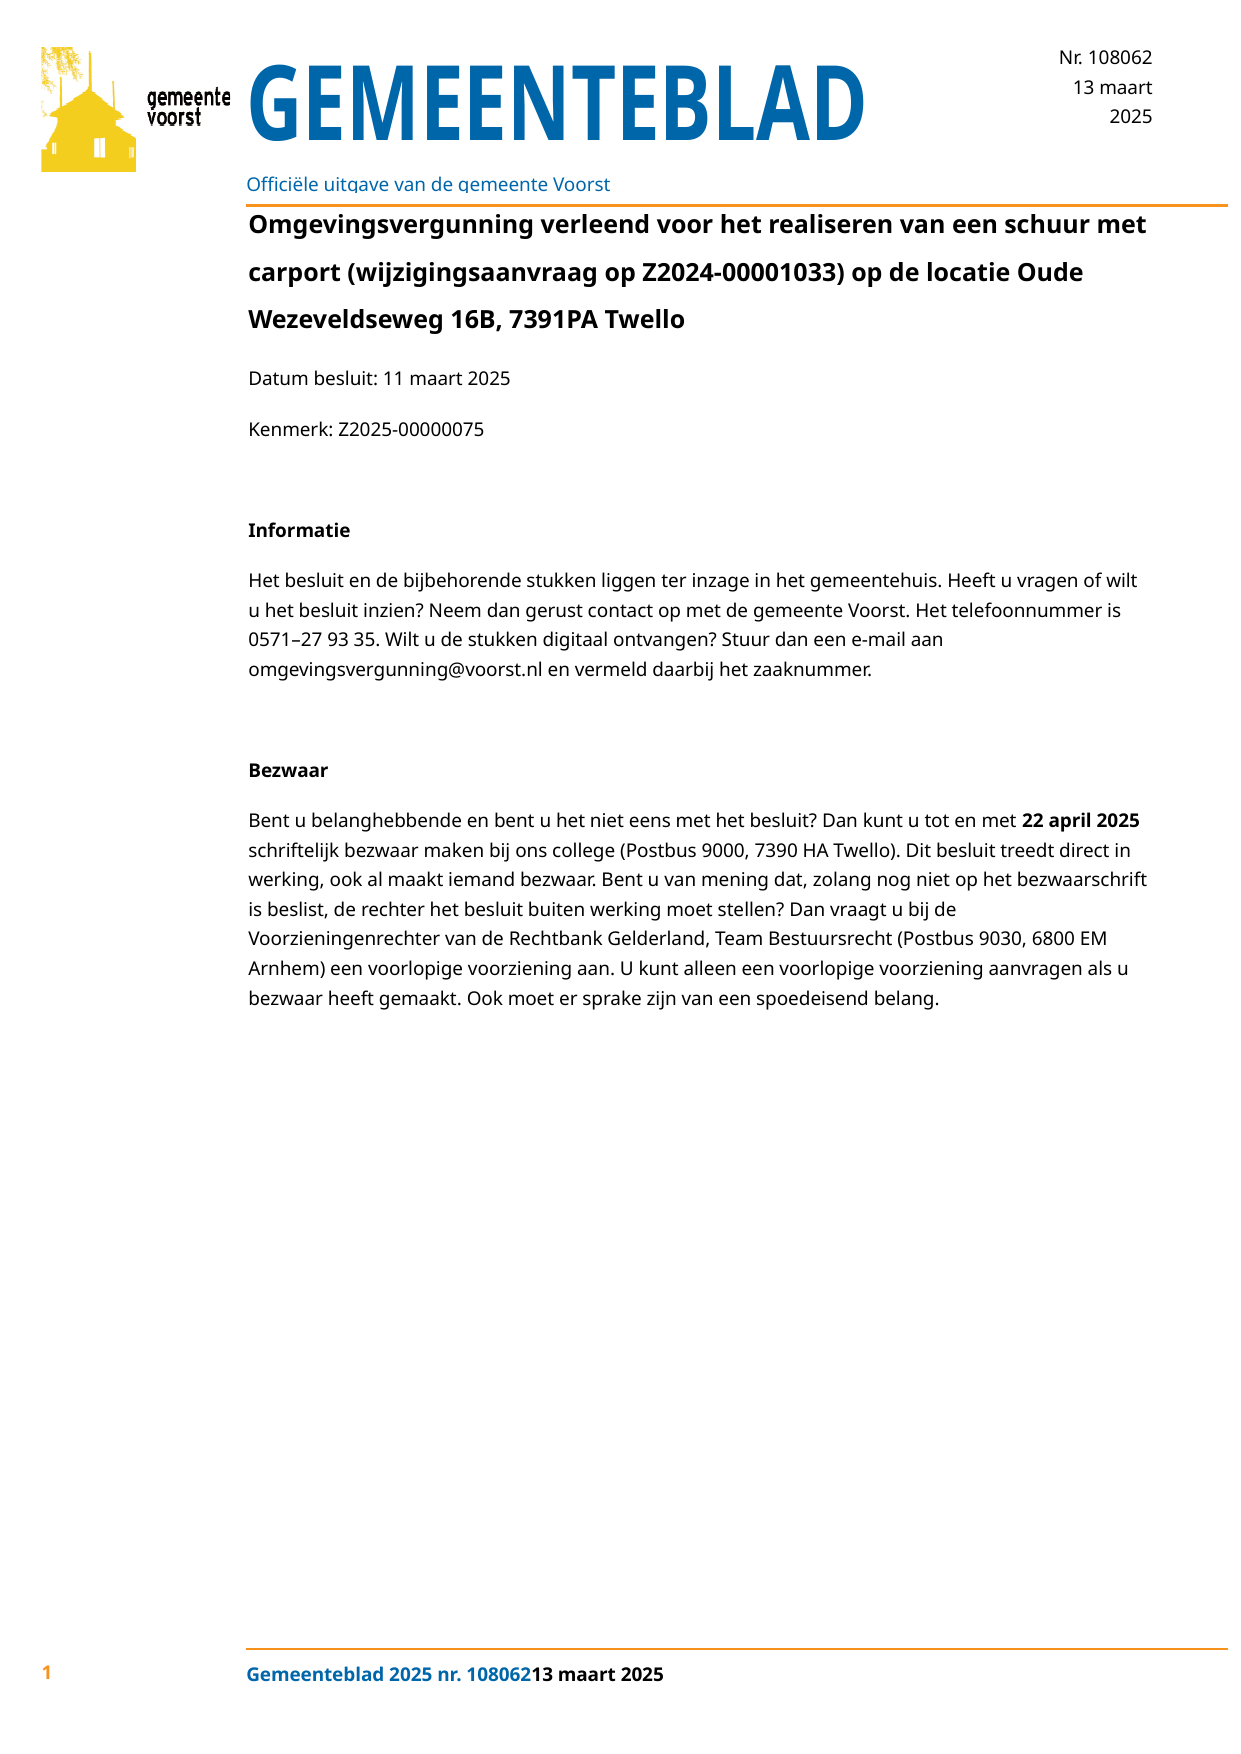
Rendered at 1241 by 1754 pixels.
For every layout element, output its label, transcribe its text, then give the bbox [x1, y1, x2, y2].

text Kenmerk: Z2025-00000075 [248, 416, 1152, 442]
text Het besluit en de bijbehorende stukken liggen ter inzage in het gemeentehuis. Heeft u vragen of wilt u het besluit inzien? Neem dan gerust contact op met de gemeente Voorst. Het telefoonnummer is 0571–27 93 35. Wilt u de stukken digitaal ontvangen? Stuur dan een e-mail aan omgevingsvergunning@voorst.nl en vermeld daarbij het zaaknummer. [248, 567, 1152, 682]
picture [41, 47, 231, 172]
text Datum besluit: 11 maart 2025 [248, 366, 1152, 391]
text Informatie [248, 517, 1152, 542]
text Bezwaar [248, 757, 1152, 782]
text Omgevingsvergunning verleend voor het realiseren van een schuur met carport (wijzigingsaanvraag op Z2024-00001033) op de locatie Oude Wezeveldseweg 16B, 7391PA Twello [248, 207, 1152, 336]
text Bent u belanghebbende en bent u het niet eens met het besluit? Dan kunt u tot en met 22 april 2025 schriftelijk bezwaar maken bij ons college (Postbus 9000, 7390 HA Twello). Dit besluit treedt direct in werking, ook al maakt iemand bezwaar. Bent u van mening dat, zolang nog niet op het bezwaarschrift is beslist, de rechter het besluit buiten werking moet stellen? Dan vraagt u bij de Voorzieningenrechter van de Rechtbank Gelderland, Team Bestuursrecht (Postbus 9030, 6800 EM Arnhem) een voorlopige voorziening aan. U kunt alleen een voorlopige voorziening aanvragen als u bezwaar heeft gemaakt. Ook moet er sprake zijn van een spoedeisend belang. [248, 807, 1152, 1010]
